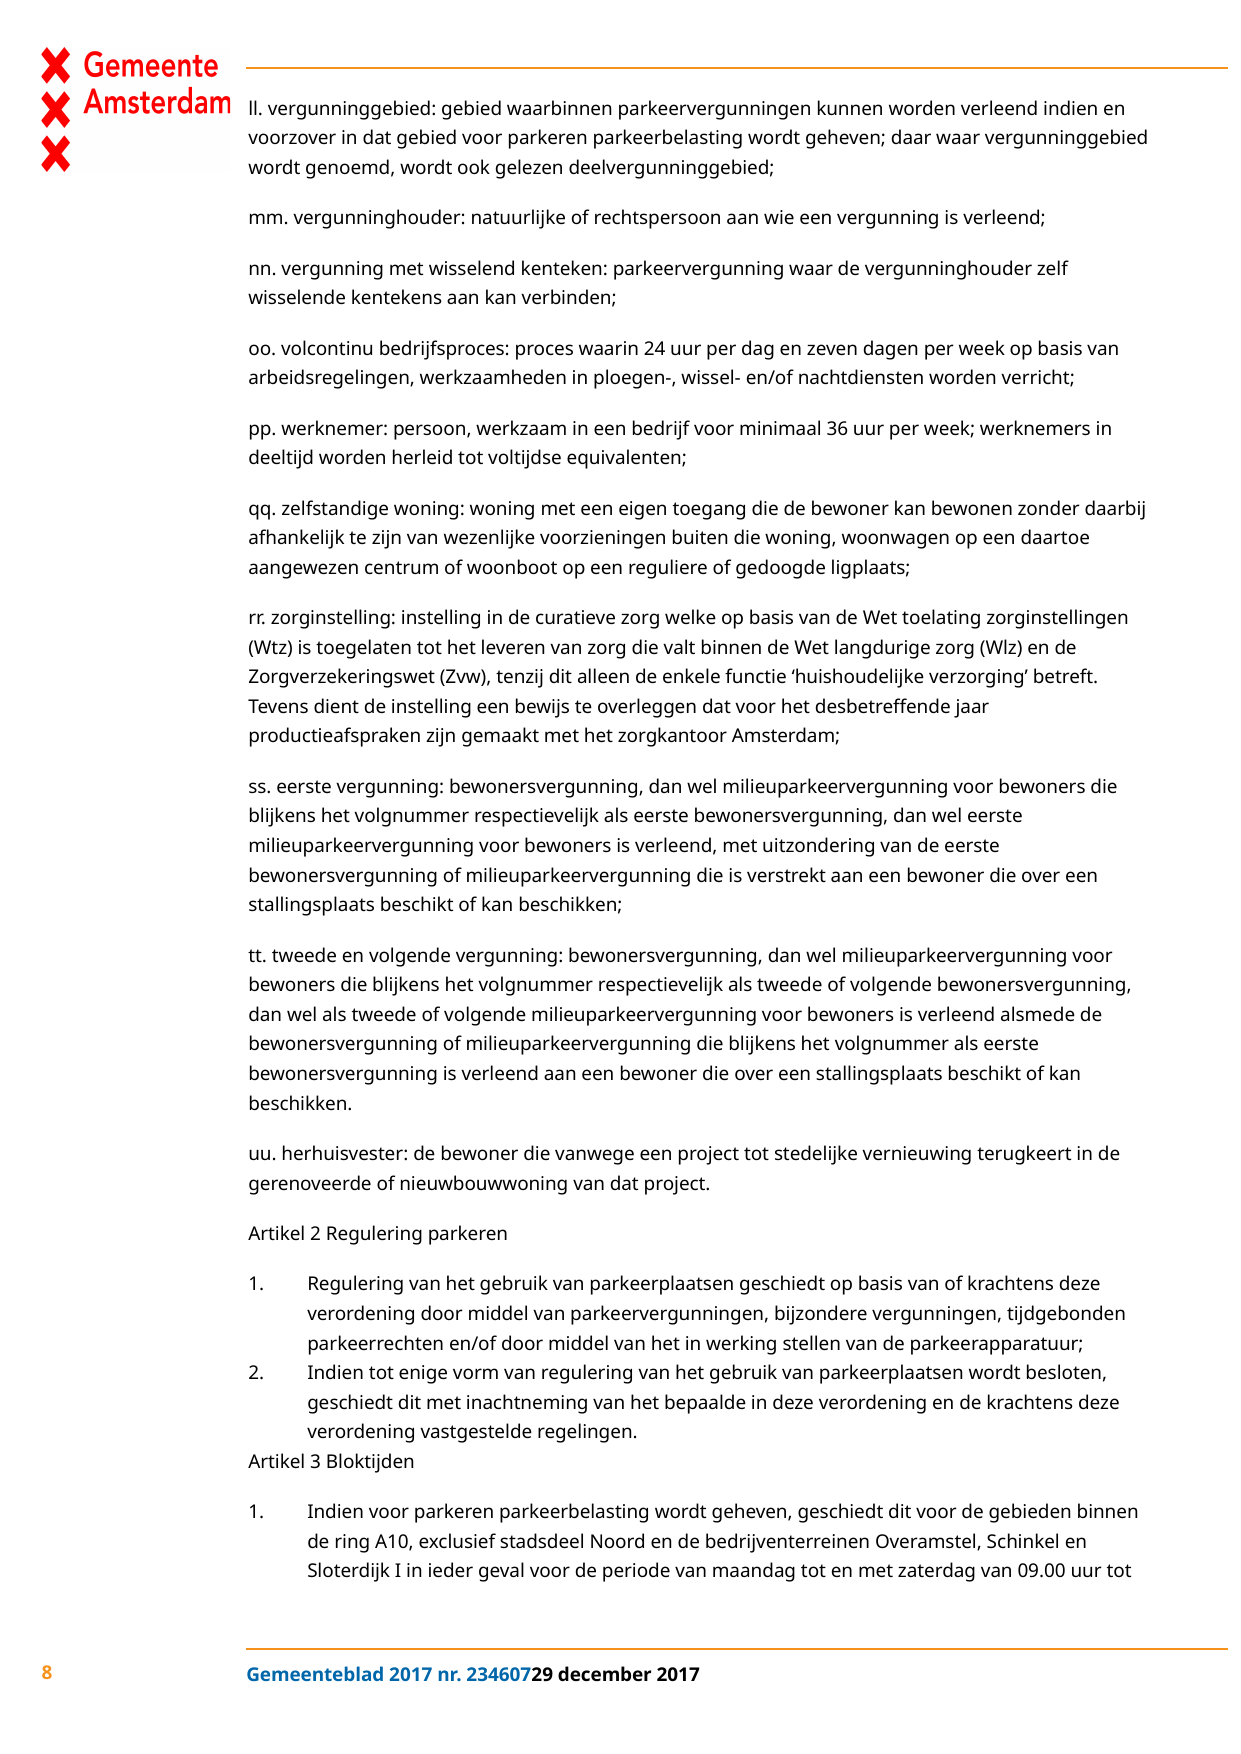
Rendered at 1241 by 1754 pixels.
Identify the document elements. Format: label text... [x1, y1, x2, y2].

picture [41, 47, 231, 172]
text mm. vergunninghouder: natuurlijke of rechtspersoon aan wie een vergunning is verleend; [248, 204, 1152, 230]
text Artikel 3 Bloktijden [248, 1448, 1152, 1474]
text ll. vergunninggebied: gebied waarbinnen parkeervergunningen kunnen worden verleend indien en voorzover in dat gebied voor parkeren parkeerbelasting wordt geheven; daar waar vergunninggebied wordt genoemd, wordt ook gelezen deelvergunninggebied; [248, 95, 1152, 180]
list Indien voor parkeren parkeerbelasting wordt geheven, geschiedt dit voor de gebieden binnen de ring A10, exclusief stadsdeel Noord en de bedrijventerreinen Overamstel, Schinkel en Sloterdijk I in ieder geval voor de periode van maandag tot en met zaterdag van 09.00 uur tot [248, 1498, 1152, 1583]
text pp. werknemer: persoon, werkzaam in een bedrijf voor minimaal 36 uur per week; werknemers in deeltijd worden herleid tot voltijdse equivalenten; [248, 415, 1152, 470]
text rr. zorginstelling: instelling in de curatieve zorg welke op basis van de Wet toelating zorginstellingen (Wtz) is toegelaten tot het leveren van zorg die valt binnen de Wet langdurige zorg (Wlz) en de Zorgverzekeringswet (Zvw), tenzij dit alleen de enkele functie ‘huishoudelijke verzorging’ betreft. Tevens dient de instelling een bewijs te overleggen dat voor het desbetreffende jaar productieafspraken zijn gemaakt met het zorgkantoor Amsterdam; [248, 604, 1152, 748]
text tt. tweede en volgende vergunning: bewonersvergunning, dan wel milieuparkeervergunning voor bewoners die blijkens het volgnummer respectievelijk als tweede of volgende bewonersvergunning, dan wel als tweede of volgende milieuparkeervergunning voor bewoners is verleend alsmede de bewonersvergunning of milieuparkeervergunning die blijkens het volgnummer als eerste bewonersvergunning is verleend aan een bewoner die over een stallingsplaats beschikt of kan beschikken. [248, 942, 1152, 1116]
list Indien tot enige vorm van regulering van het gebruik van parkeerplaatsen wordt besloten, geschiedt dit met inachtneming van het bepaalde in deze verordening en de krachtens deze verordening vastgestelde regelingen. [248, 1359, 1152, 1444]
text nn. vergunning met wisselend kenteken: parkeervergunning waar de vergunninghouder zelf wisselende kentekens aan kan verbinden; [248, 255, 1152, 310]
text uu. herhuisvester: de bewoner die vanwege een project tot stedelijke vernieuwing terugkeert in de gerenoveerde of nieuwbouwwoning van dat project. [248, 1140, 1152, 1196]
list Regulering van het gebruik van parkeerplaatsen geschiedt op basis van of krachtens deze verordening door middel van parkeervergunningen, bijzondere vergunningen, tijdgebonden parkeerrechten en/of door middel van het in werking stellen van de parkeerapparatuur; [248, 1271, 1152, 1356]
text Artikel 2 Regulering parkeren [248, 1220, 1152, 1246]
text oo. volcontinu bedrijfsproces: proces waarin 24 uur per dag en zeven dagen per week op basis van arbeidsregelingen, werkzaamheden in ploegen-, wissel- en/of nachtdiensten worden verricht; [248, 335, 1152, 390]
text qq. zelfstandige woning: woning met een eigen toegang die de bewoner kan bewonen zonder daarbij afhankelijk te zijn van wezenlijke voorzieningen buiten die woning, woonwagen op een daartoe aangewezen centrum of woonboot op een reguliere of gedoogde ligplaats; [248, 495, 1152, 580]
text ss. eerste vergunning: bewonersvergunning, dan wel milieuparkeervergunning voor bewoners die blijkens het volgnummer respectievelijk als eerste bewonersvergunning, dan wel eerste milieuparkeervergunning voor bewoners is verleend, met uitzondering van de eerste bewonersvergunning of milieuparkeervergunning die is verstrekt aan een bewoner die over een stallingsplaats beschikt of kan beschikken; [248, 773, 1152, 917]
